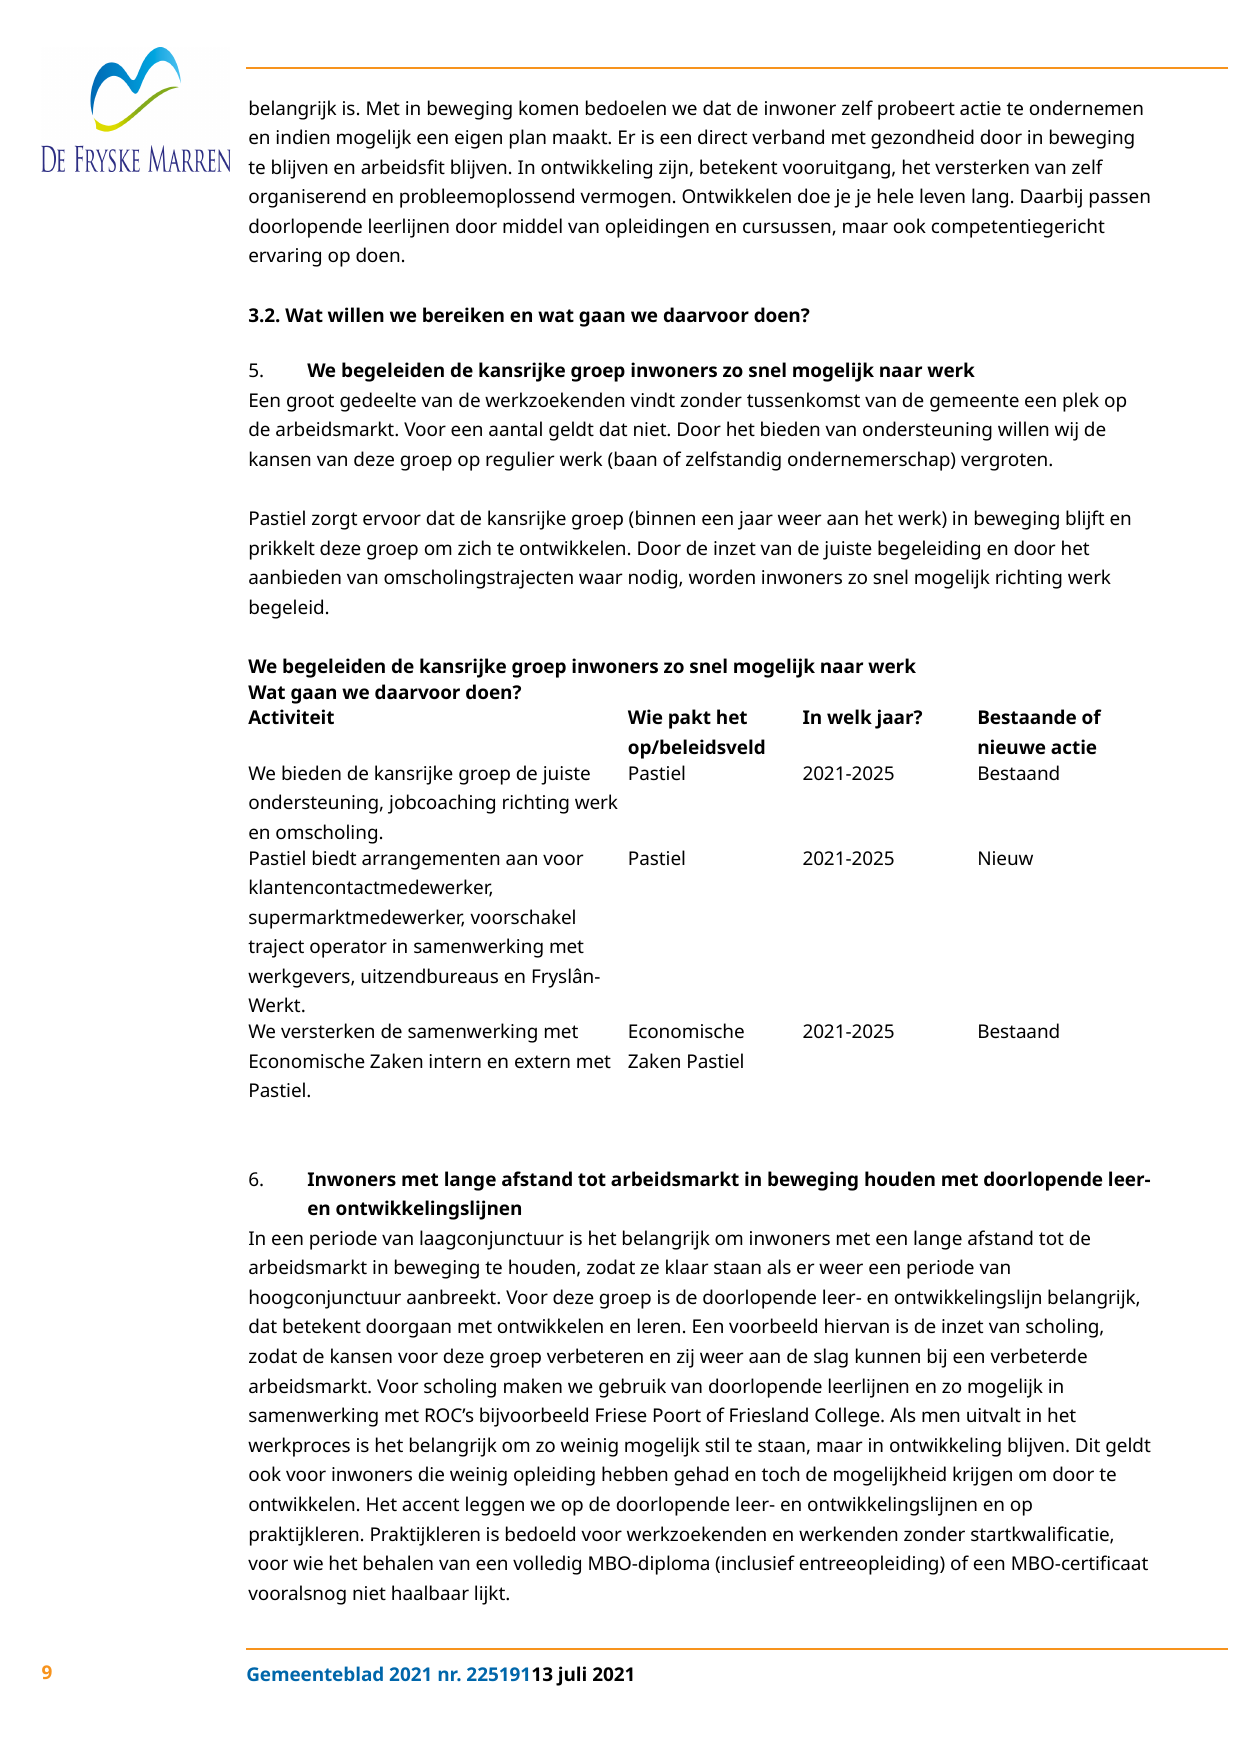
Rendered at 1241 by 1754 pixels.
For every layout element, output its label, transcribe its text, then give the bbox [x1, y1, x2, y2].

picture [41, 47, 231, 172]
table_cell Pastiel [628, 845, 802, 1018]
table_cell 2021-2025 [802, 845, 977, 1018]
list Inwoners met lange afstand tot arbeidsmarkt in beweging houden met doorlopende leer- en ontwikkelingslijnen [248, 1166, 1152, 1221]
table_cell Pastiel [628, 760, 802, 845]
table_cell Wie pakt het op/beleidsveld [628, 705, 802, 760]
text 3.2. Wat willen we bereiken en wat gaan we daarvoor doen? [248, 302, 1152, 328]
text In een periode van laagconjunctuur is het belangrijk om inwoners met een lange afstand tot de arbeidsmarkt in beweging te houden, zodat ze klaar staan als er weer een periode van hoogconjunctuur aanbreekt. Voor deze groep is de doorlopende leer- en ontwikkelingslijn belangrijk, dat betekent doorgaan met ontwikkelen en leren. Een voorbeeld hiervan is de inzet van scholing, zodat de kansen voor deze groep verbeteren en zij weer aan de slag kunnen bij een verbeterde arbeidsmarkt. Voor scholing maken we gebruik van doorlopende leerlijnen en zo mogelijk in samenwerking met ROC’s bijvoorbeeld Friese Poort of Friesland College. Als men uitvalt in het werkproces is het belangrijk om zo weinig mogelijk stil te staan, maar in ontwikkeling blijven. Dit geldt ook voor inwoners die weinig opleiding hebben gehad en toch de mogelijkheid krijgen om door te ontwikkelen. Het accent leggen we op de doorlopende leer- en ontwikkelingslijnen en op praktijkleren. Praktijkleren is bedoeld voor werkzoekenden en werkenden zonder startkwalificatie, voor wie het behalen van een volledig MBO-diploma (inclusief entreeopleiding) of een MBO-certificaat vooralsnog niet haalbaar lijkt. [248, 1225, 1152, 1606]
table_header We begeleiden de kansrijke groep inwoners zo snel mogelijk naar werk [248, 653, 1152, 679]
table_cell We versterken de samenwerking met Economische Zaken intern en extern met Pastiel. [248, 1019, 628, 1103]
table_cell Activiteit [248, 705, 628, 760]
table_cell Bestaande of nieuwe actie [977, 705, 1152, 760]
table_cell Bestaand [977, 1019, 1152, 1103]
table_cell 2021-2025 [802, 760, 977, 845]
table_cell We bieden de kansrijke groep de juiste ondersteuning, jobcoaching richting werk en omscholing. [248, 760, 628, 845]
table_cell 2021-2025 [802, 1019, 977, 1103]
text Een groot gedeelte van de werkzoekenden vindt zonder tussenkomst van de gemeente een plek op de arbeidsmarkt. Voor een aantal geldt dat niet. Door het bieden van ondersteuning willen wij de kansen van deze groep op regulier werk (baan of zelfstandig ondernemerschap) vergroten. [248, 387, 1152, 472]
table_cell In welk jaar? [802, 705, 977, 760]
table_cell Bestaand [977, 760, 1152, 845]
table_cell Economische Zaken Pastiel [628, 1019, 802, 1103]
table_cell Nieuw [977, 845, 1152, 1018]
table_cell Wat gaan we daarvoor doen? [248, 679, 1152, 704]
table_cell Pastiel biedt arrangementen aan voor klantencontactmedewerker, supermarktmedewerker, voorschakel traject operator in samenwerking met werkgevers, uitzendbureaus en Fryslân-Werkt. [248, 845, 628, 1018]
text belangrijk is. Met in beweging komen bedoelen we dat de inwoner zelf probeert actie te ondernemen en indien mogelijk een eigen plan maakt. Er is een direct verband met gezondheid door in beweging te blijven en arbeidsfit blijven. In ontwikkeling zijn, betekent vooruitgang, het versterken van zelf organiserend en probleemoplossend vermogen. Ontwikkelen doe je je hele leven lang. Daarbij passen doorlopende leerlijnen door middel van opleidingen en cursussen, maar ook competentiegericht ervaring op doen. [248, 95, 1152, 268]
list We begeleiden de kansrijke groep inwoners zo snel mogelijk naar werk [248, 357, 1152, 383]
text Pastiel zorgt ervoor dat de kansrijke groep (binnen een jaar weer aan het werk) in beweging blijft en prikkelt deze groep om zich te ontwikkelen. Door de inzet van de juiste begeleiding en door het aanbieden van omscholingstrajecten waar nodig, worden inwoners zo snel mogelijk richting werk begeleid. [248, 505, 1152, 619]
